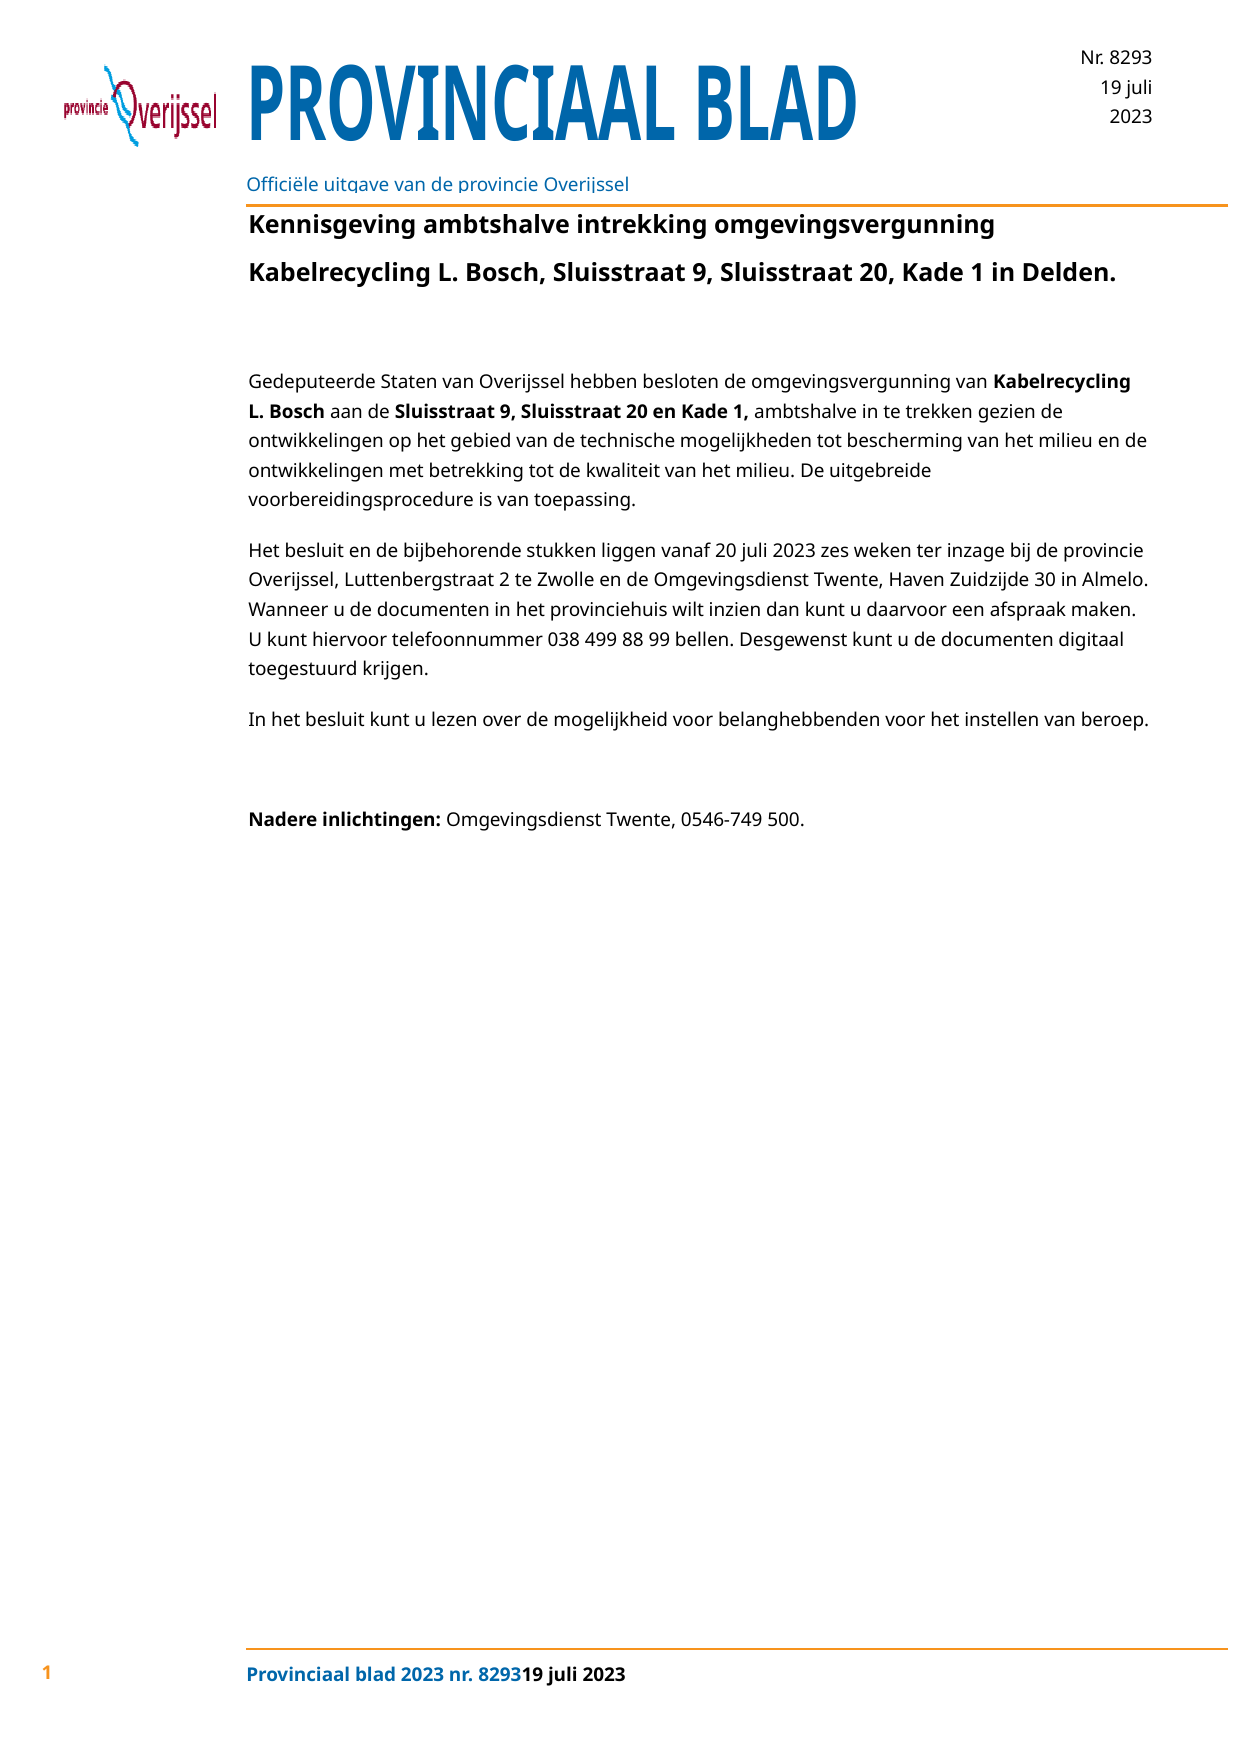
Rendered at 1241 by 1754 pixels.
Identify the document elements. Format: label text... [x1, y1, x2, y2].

text Het besluit en de bijbehorende stukken liggen vanaf 20 juli 2023 zes weken ter inzage bij de provincie Overijssel, Luttenbergstraat 2 te Zwolle en de Omgevingsdienst Twente, Haven Zuidzijde 30 in Almelo. Wanneer u de documenten in het provinciehuis wilt inzien dan kunt u daarvoor een afspraak maken. U kunt hiervoor telefoonnummer 038 499 88 99 bellen. Desgewenst kunt u de documenten digitaal toegestuurd krijgen. [248, 537, 1152, 681]
text Kennisgeving ambtshalve intrekking omgevingsvergunning Kabelrecycling L. Bosch, Sluisstraat 9, Sluisstraat 20, Kade 1 in Delden. [248, 207, 1152, 288]
text Nadere inlichtingen: Omgevingsdienst Twente, 0546-749 500. [248, 807, 1152, 832]
picture [41, 47, 231, 172]
text Gedeputeerde Staten van Overijssel hebben besloten de omgevingsvergunning van Kabelrecycling L. Bosch aan de Sluisstraat 9, Sluisstraat 20 en Kade 1, ambtshalve in te trekken gezien de ontwikkelingen op het gebied van de technische mogelijkheden tot bescherming van het milieu en de ontwikkelingen met betrekking tot de kwaliteit van het milieu. De uitgebreide voorbereidingsprocedure is van toepassing. [248, 368, 1152, 512]
text In het besluit kunt u lezen over de mogelijkheid voor belanghebbenden voor het instellen van beroep. [248, 706, 1152, 732]
